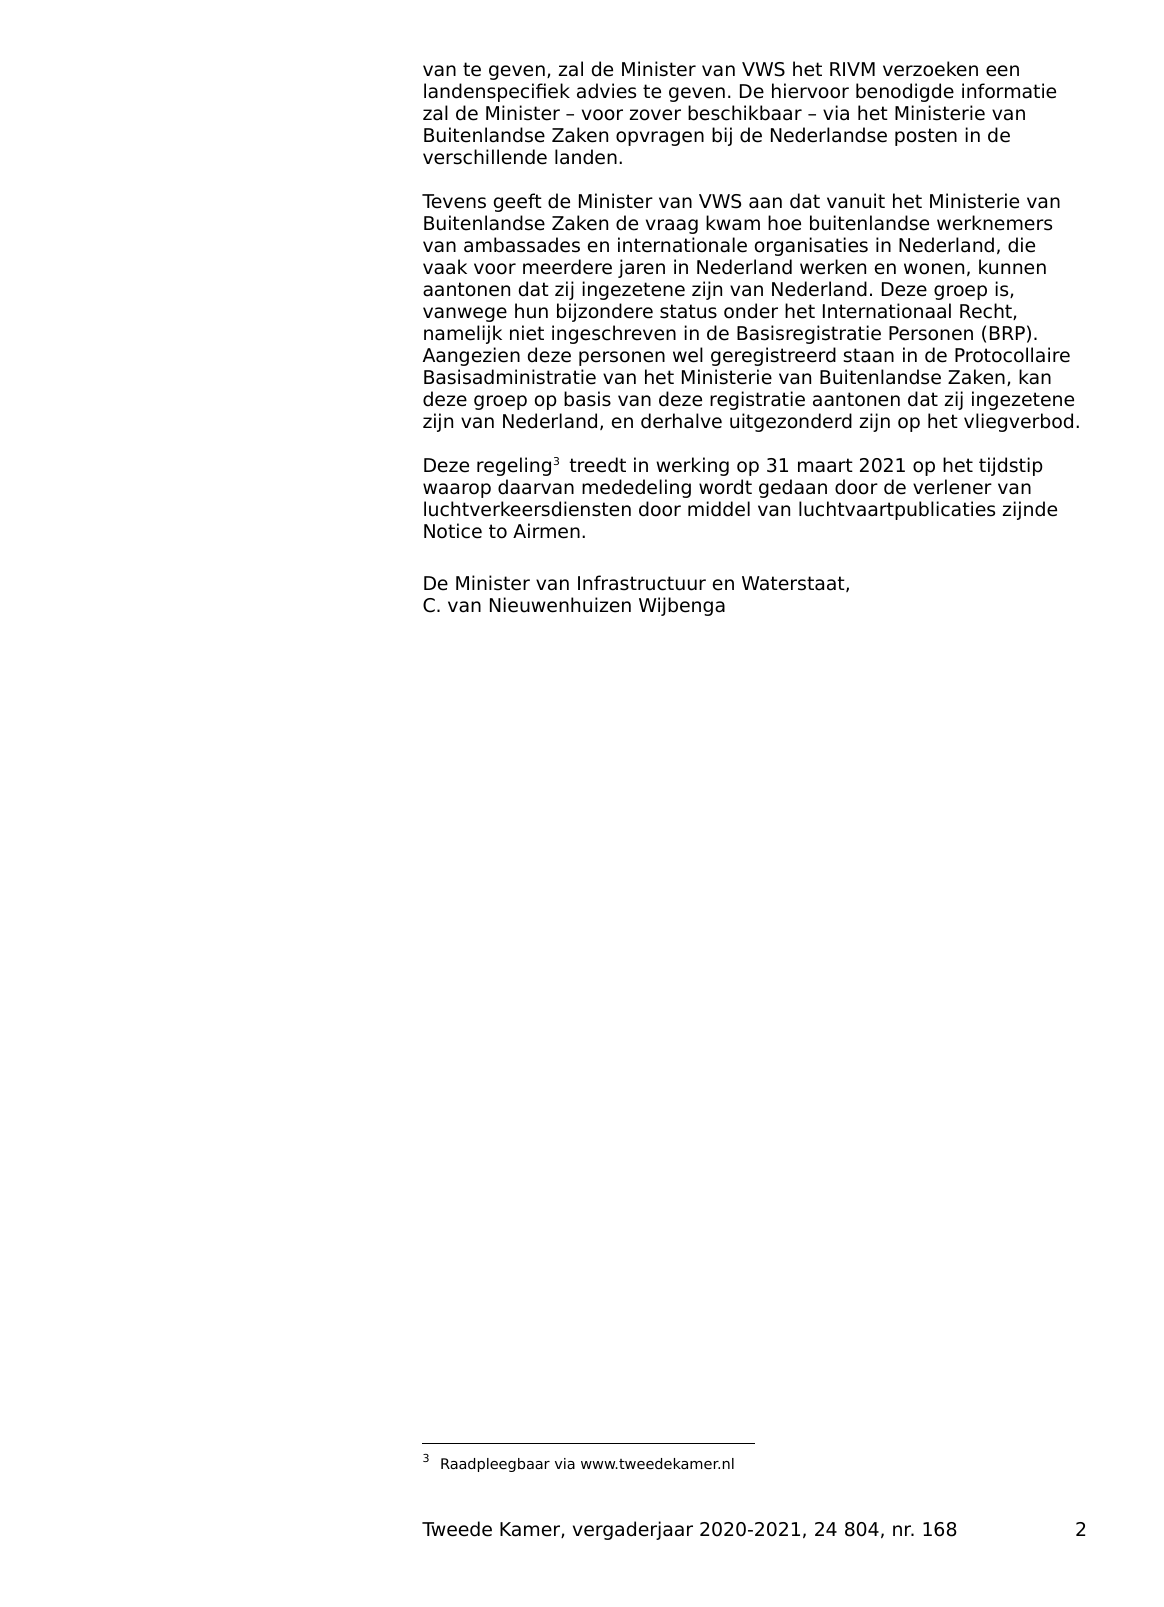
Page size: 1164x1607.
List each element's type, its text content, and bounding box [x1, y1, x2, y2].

text van te geven, zal de Minister van VWS het RIVM verzoeken een landenspecifiek advies te geven. De hiervoor benodigde informatie zal de Minister – voor zover beschikbaar – via het Ministerie van Buitenlandse Zaken opvragen bij de Nederlandse posten in de verschillende landen. [422, 59, 1087, 169]
text Deze regeling treedt in werking op 31 maart 2021 op het tijdstip waarop daarvan mededeling wordt gedaan door de verlener van luchtverkeersdiensten door middel van luchtvaartpublicaties zijnde Notice to Airmen. [422, 455, 1087, 543]
text Tevens geeft de Minister van VWS aan dat vanuit het Ministerie van Buitenlandse Zaken de vraag kwam hoe buitenlandse werknemers van ambassades en internationale organisaties in Nederland, die vaak voor meerdere jaren in Nederland werken en wonen, kunnen aantonen dat zij ingezetene zijn van Nederland. Deze groep is, vanwege hun bijzondere status onder het Internationaal Recht, namelijk niet ingeschreven in de Basisregistratie Personen (BRP). Aangezien deze personen wel geregistreerd staan in de Protocollaire Basisadministratie van het Ministerie van Buitenlandse Zaken, kan deze groep op basis van deze registratie aantonen dat zij ingezetene zijn van Nederland, en derhalve uitgezonderd zijn op het vliegverbod. [422, 191, 1087, 433]
text De Minister van Infrastructuur en Waterstaat, C. van Nieuwenhuizen Wijbenga [422, 573, 1087, 617]
text Raadpleegbaar via www.tweedekamer.nl [422, 1452, 1087, 1474]
